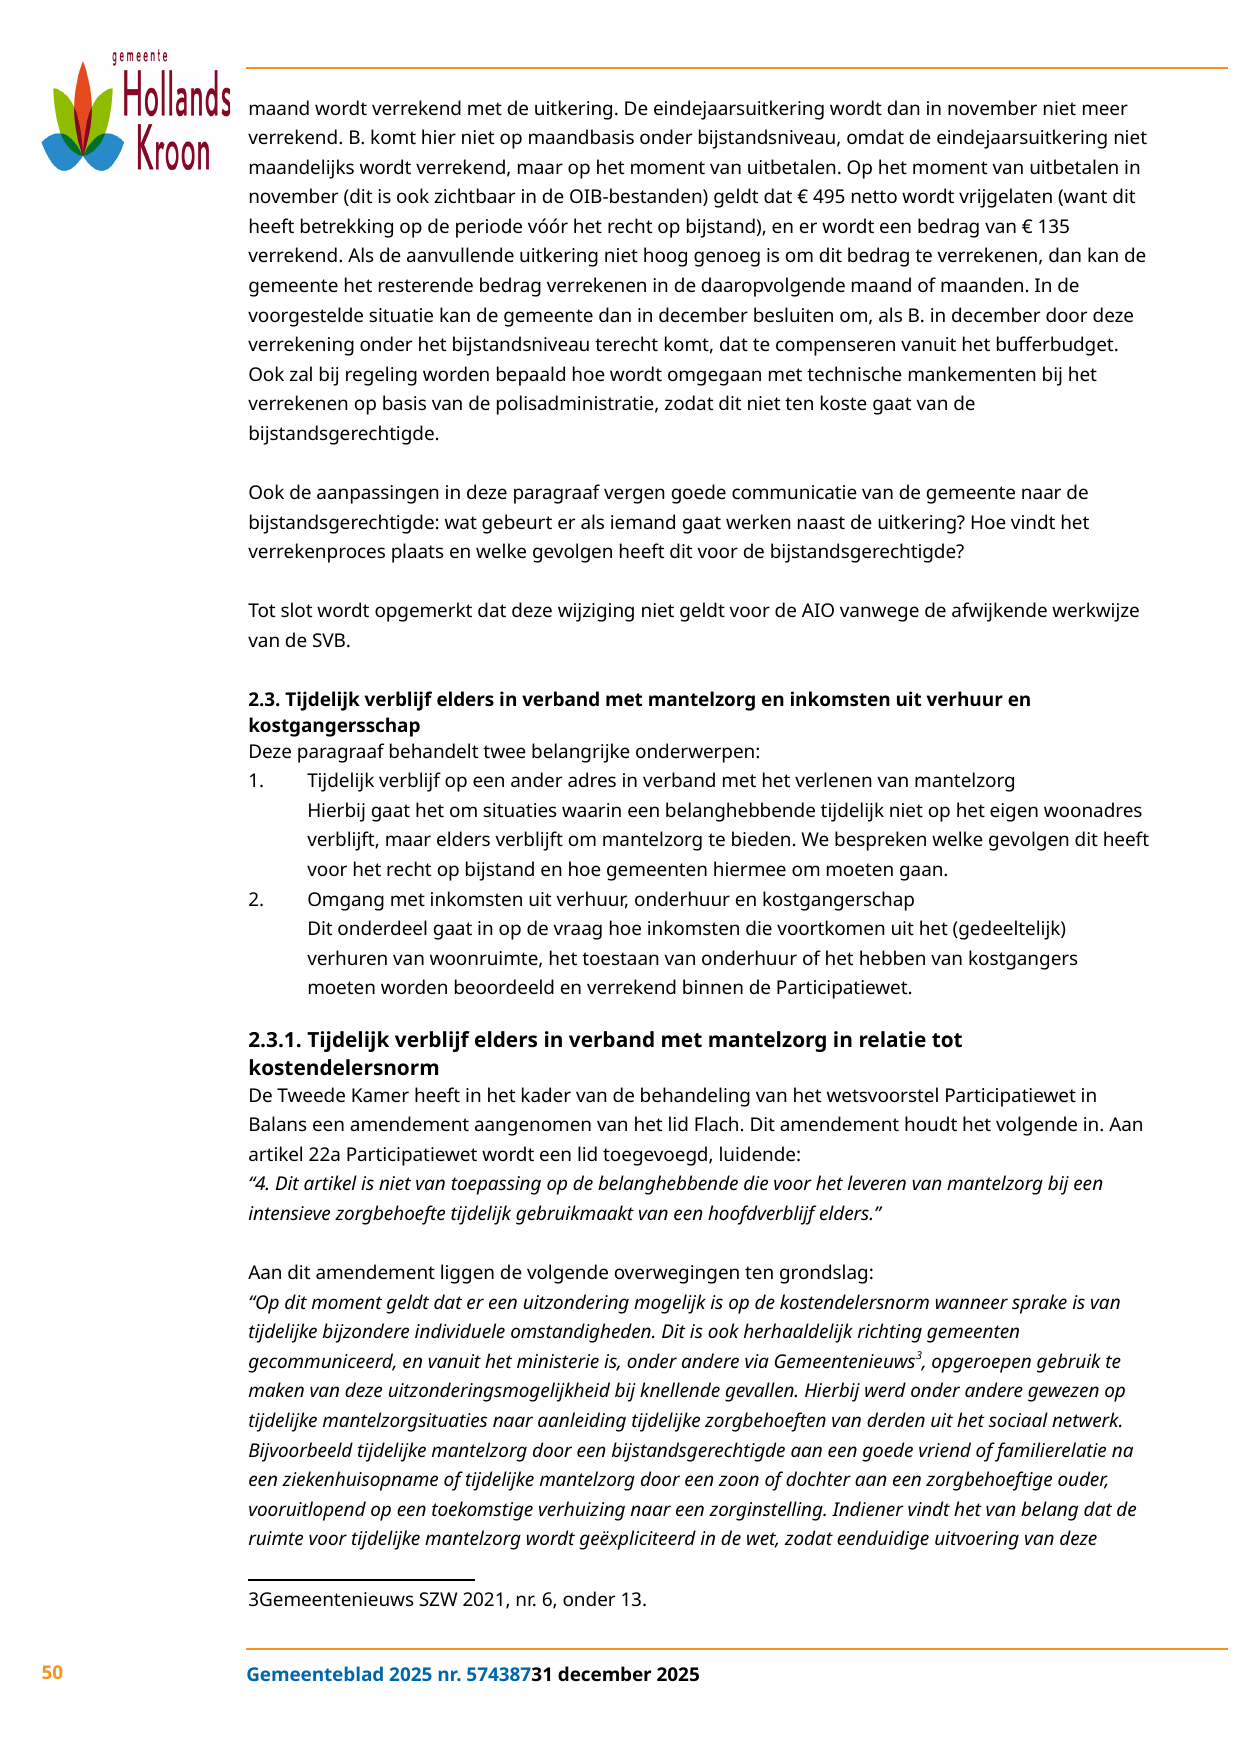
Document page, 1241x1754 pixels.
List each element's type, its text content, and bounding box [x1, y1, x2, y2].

text maand wordt verrekend met de uitkering. De eindejaarsuitkering wordt dan in november niet meer verrekend. B. komt hier niet op maandbasis onder bijstandsniveau, omdat de eindejaarsuitkering niet maandelijks wordt verrekend, maar op het moment van uitbetalen. Op het moment van uitbetalen in november (dit is ook zichtbaar in de OIB-bestanden) geldt dat € 495 netto wordt vrijgelaten (want dit heeft betrekking op de periode vóór het recht op bijstand), en er wordt een bedrag van € 135 verrekend. Als de aanvullende uitkering niet hoog genoeg is om dit bedrag te verrekenen, dan kan de gemeente het resterende bedrag verrekenen in de daaropvolgende maand of maanden. In de voorgestelde situatie kan de gemeente dan in december besluiten om, als B. in december door deze verrekening onder het bijstandsniveau terecht komt, dat te compenseren vanuit het bufferbudget. Ook zal bij regeling worden bepaald hoe wordt omgegaan met technische mankementen bij het verrekenen op basis van de polisadministratie, zodat dit niet ten koste gaat van de bijstandsgerechtigde. [248, 95, 1152, 446]
list Hierbij gaat het om situaties waarin een belanghebbende tijdelijk niet op het eigen woonadres verblijft, maar elders verblijft om mantelzorg te bieden. We bespreken welke gevolgen dit heeft voor het recht op bijstand en hoe gemeenten hiermee om moeten gaan. [248, 797, 1152, 882]
text Ook de aanpassingen in deze paragraaf vergen goede communicatie van de gemeente naar de bijstandsgerechtigde: wat gebeurt er als iemand gaat werken naast de uitkering? Hoe vindt het verrekenproces plaats en welke gevolgen heeft dit voor de bijstandsgerechtigde? [248, 479, 1152, 564]
text Gemeentenieuws SZW 2021, nr. 6, onder 13. [248, 1586, 1152, 1612]
text Aan dit amendement liggen de volgende overwegingen ten grondslag: [248, 1259, 1152, 1285]
text De Tweede Kamer heeft in het kader van de behandeling van het wetsvoorstel Participatiewet in Balans een amendement aangenomen van het lid Flach. Dit amendement houdt het volgende in. Aan artikel 22a Participatiewet wordt een lid toegevoegd, luidende: [248, 1082, 1152, 1167]
picture [41, 47, 231, 172]
text 2.3. Tijdelijk verblijf elders in verband met mantelzorg en inkomsten uit verhuur en kostgangersschap [248, 686, 1152, 738]
text “Op dit moment geldt dat er een uitzondering mogelijk is op de kostendelersnorm wanneer sprake is van tijdelijke bijzondere individuele omstandigheden. Dit is ook herhaaldelijk richting gemeenten gecommuniceerd, en vanuit het ministerie is, onder andere via Gemeentenieuws, opgeroepen gebruik te maken van deze uitzonderingsmogelijkheid bij knellende gevallen. Hierbij werd onder andere gewezen op tijdelijke mantelzorgsituaties naar aanleiding tijdelijke zorgbehoeften van derden uit het sociaal netwerk. Bijvoorbeeld tijdelijke mantelzorg door een bijstandsgerechtigde aan een goede vriend of familierelatie na een ziekenhuisopname of tijdelijke mantelzorg door een zoon of dochter aan een zorgbehoeftige ouder, vooruitlopend op een toekomstige verhuizing naar een zorginstelling. Indiener vindt het van belang dat de ruimte voor tijdelijke mantelzorg wordt geëxpliciteerd in de wet, zodat eenduidige uitvoering van deze [248, 1289, 1152, 1551]
text “4. Dit artikel is niet van toepassing op de belanghebbende die voor het leveren van mantelzorg bij een intensieve zorgbehoefte tijdelijk gebruikmaakt van een hoofdverblijf elders.” [248, 1171, 1152, 1226]
list Tijdelijk verblijf op een ander adres in verband met het verlenen van mantelzorg [248, 767, 1152, 793]
text Tot slot wordt opgemerkt dat deze wijziging niet geldt voor de AIO vanwege de afwijkende werkwijze van de SVB. [248, 598, 1152, 653]
text 2.3.1. Tijdelijk verblijf elders in verband met mantelzorg in relatie tot kostendelersnorm [248, 1025, 1152, 1082]
list Dit onderdeel gaat in op de vraag hoe inkomsten die voortkomen uit het (gedeeltelijk) verhuren van woonruimte, het toestaan van onderhuur of het hebben van kostgangers moeten worden beoordeeld en verrekend binnen de Participatiewet. [248, 915, 1152, 1000]
list Omgang met inkomsten uit verhuur, onderhuur en kostgangerschap [248, 886, 1152, 912]
text Deze paragraaf behandelt twee belangrijke onderwerpen: [248, 738, 1152, 764]
